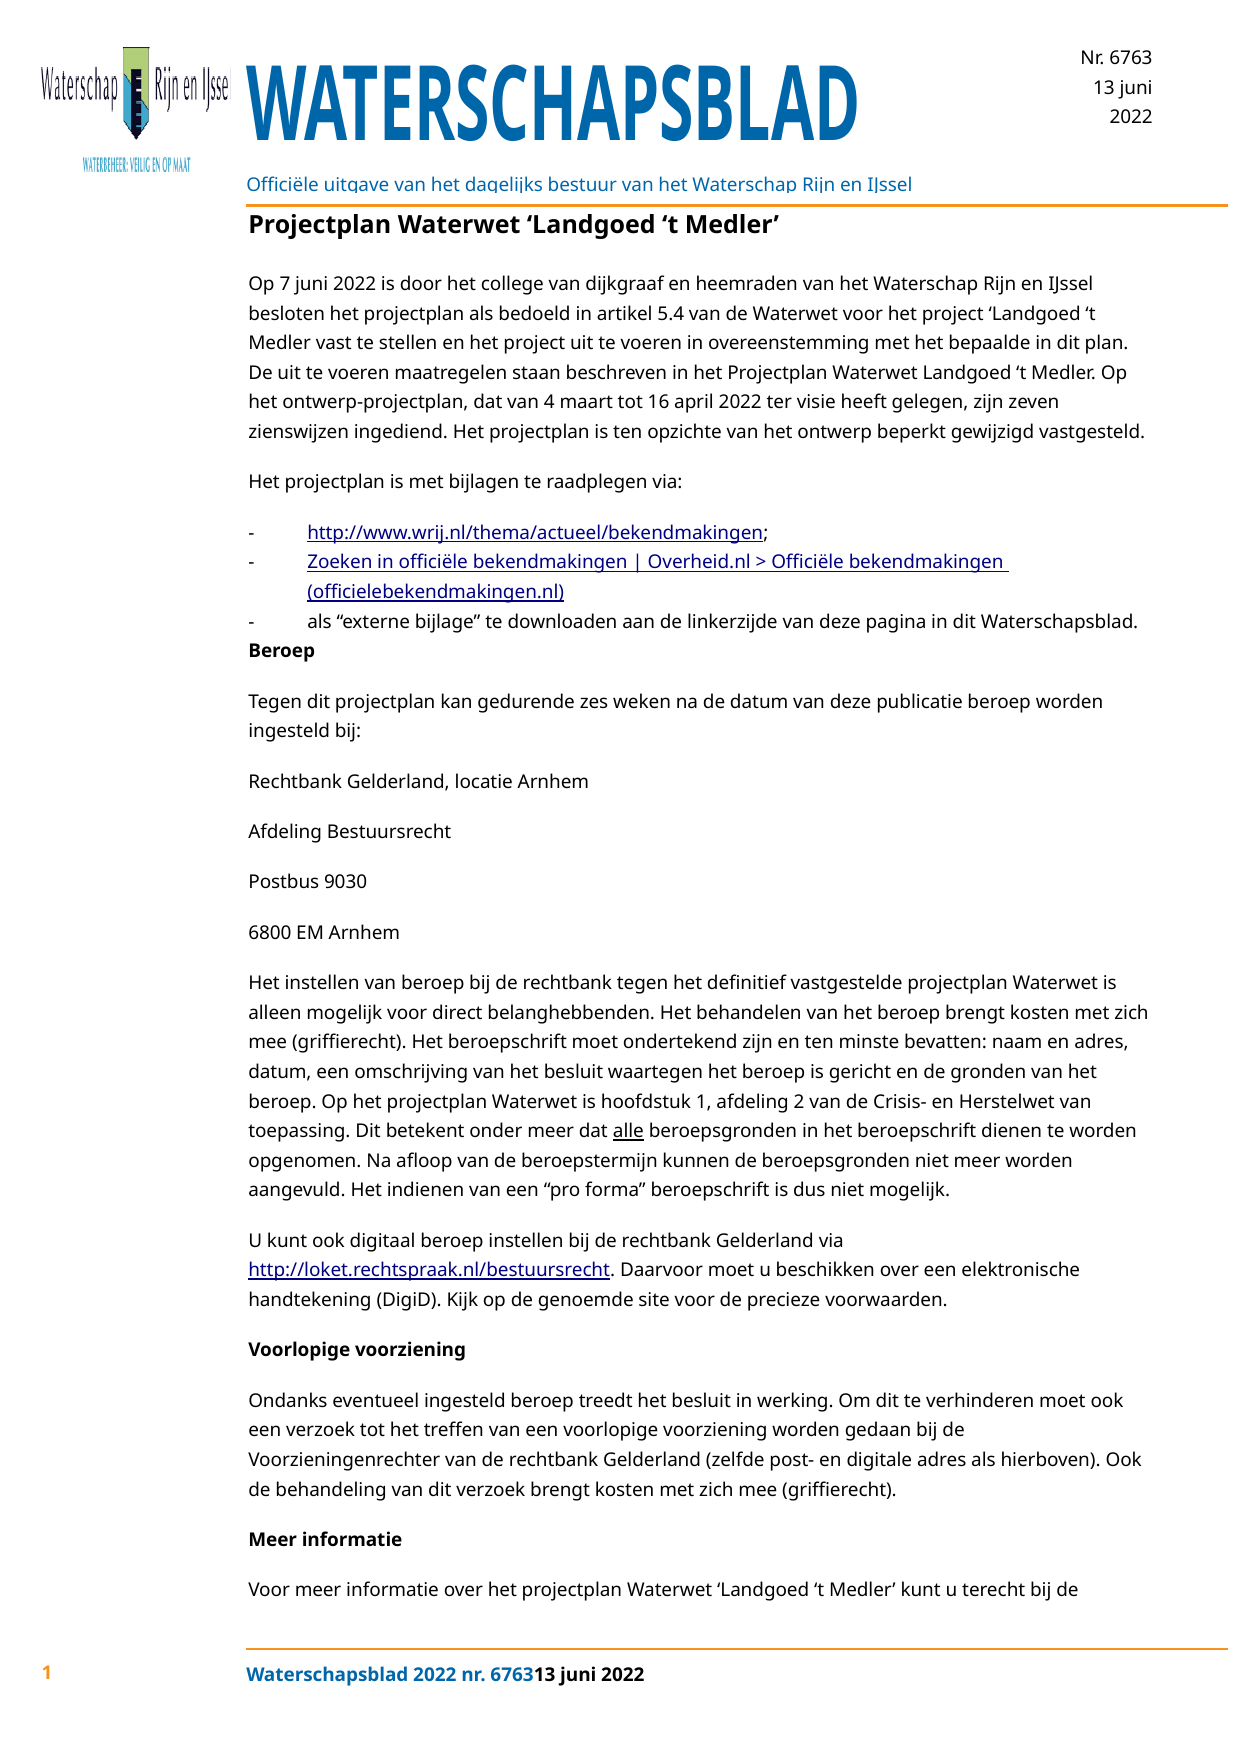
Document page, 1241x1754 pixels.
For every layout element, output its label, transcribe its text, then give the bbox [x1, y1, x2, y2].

text Afdeling Bestuursrecht [248, 818, 1152, 844]
text 6800 EM Arnhem [248, 919, 1152, 945]
list http://www.wrij.nl/thema/actueel/bekendmakingen; [248, 519, 1152, 545]
text Rechtbank Gelderland, locatie Arnhem [248, 768, 1152, 793]
list Zoeken in officiële bekendmakingen | Overheid.nl > Officiële bekendmakingen (officielebekendmakingen.nl) [248, 549, 1152, 604]
text Postbus 9030 [248, 869, 1152, 894]
picture [41, 47, 231, 172]
text Op 7 juni 2022 is door het college van dijkgraaf en heemraden van het Waterschap Rijn en IJssel besloten het projectplan als bedoeld in artikel 5.4 van de Waterwet voor het project ‘Landgoed ‘t Medler vast te stellen en het project uit te voeren in overeenstemming met het bepaalde in dit plan. De uit te voeren maatregelen staan beschreven in het Projectplan Waterwet Landgoed ‘t Medler. Op het ontwerp-projectplan, dat van 4 maart tot 16 april 2022 ter visie heeft gelegen, zijn zeven zienswijzen ingediend. Het projectplan is ten opzichte van het ontwerp beperkt gewijzigd vastgesteld. [248, 270, 1152, 444]
text Tegen dit projectplan kan gedurende zes weken na de datum van deze publicatie beroep worden ingesteld bij: [248, 688, 1152, 743]
text U kunt ook digitaal beroep instellen bij de rechtbank Gelderland via http://loket.rechtspraak.nl/bestuursrecht. Daarvoor moet u beschikken over een elektronische handtekening (DigiD). Kijk op de genoemde site voor de precieze voorwaarden. [248, 1227, 1152, 1312]
text Het projectplan is met bijlagen te raadplegen via: [248, 469, 1152, 494]
text Het instellen van beroep bij de rechtbank tegen het definitief vastgestelde projectplan Waterwet is alleen mogelijk voor direct belanghebbenden. Het behandelen van het beroep brengt kosten met zich mee (griffierecht). Het beroepschrift moet ondertekend zijn en ten minste bevatten: naam en adres, datum, een omschrijving van het besluit waartegen het beroep is gericht en de gronden van het beroep. Op het projectplan Waterwet is hoofdstuk 1, afdeling 2 van de Crisis- en Herstelwet van toepassing. Dit betekent onder meer dat alle beroepsgronden in het beroepschrift dienen te worden opgenomen. Na afloop van de beroepstermijn kunnen de beroepsgronden niet meer worden aangevuld. Het indienen van een “pro forma” beroepschrift is dus niet mogelijk. [248, 969, 1152, 1202]
text Ondanks eventueel ingesteld beroep treedt het besluit in werking. Om dit te verhinderen moet ook een verzoek tot het treffen van een voorlopige voorziening worden gedaan bij de Voorzieningenrechter van de rechtbank Gelderland (zelfde post- en digitale adres als hierboven). Ook de behandeling van dit verzoek brengt kosten met zich mee (griffierecht). [248, 1387, 1152, 1501]
text Meer informatie [248, 1526, 1152, 1552]
text Voor meer informatie over het projectplan Waterwet ‘Landgoed ‘t Medler’ kunt u terecht bij de [248, 1577, 1152, 1602]
text Beroep [248, 637, 1152, 663]
list als “externe bijlage” te downloaden aan de linkerzijde van deze pagina in dit Waterschapsblad. [248, 608, 1152, 633]
text Voorlopige voorziening [248, 1337, 1152, 1362]
text Projectplan Waterwet ‘Landgoed ‘t Medler’ [248, 207, 1152, 241]
